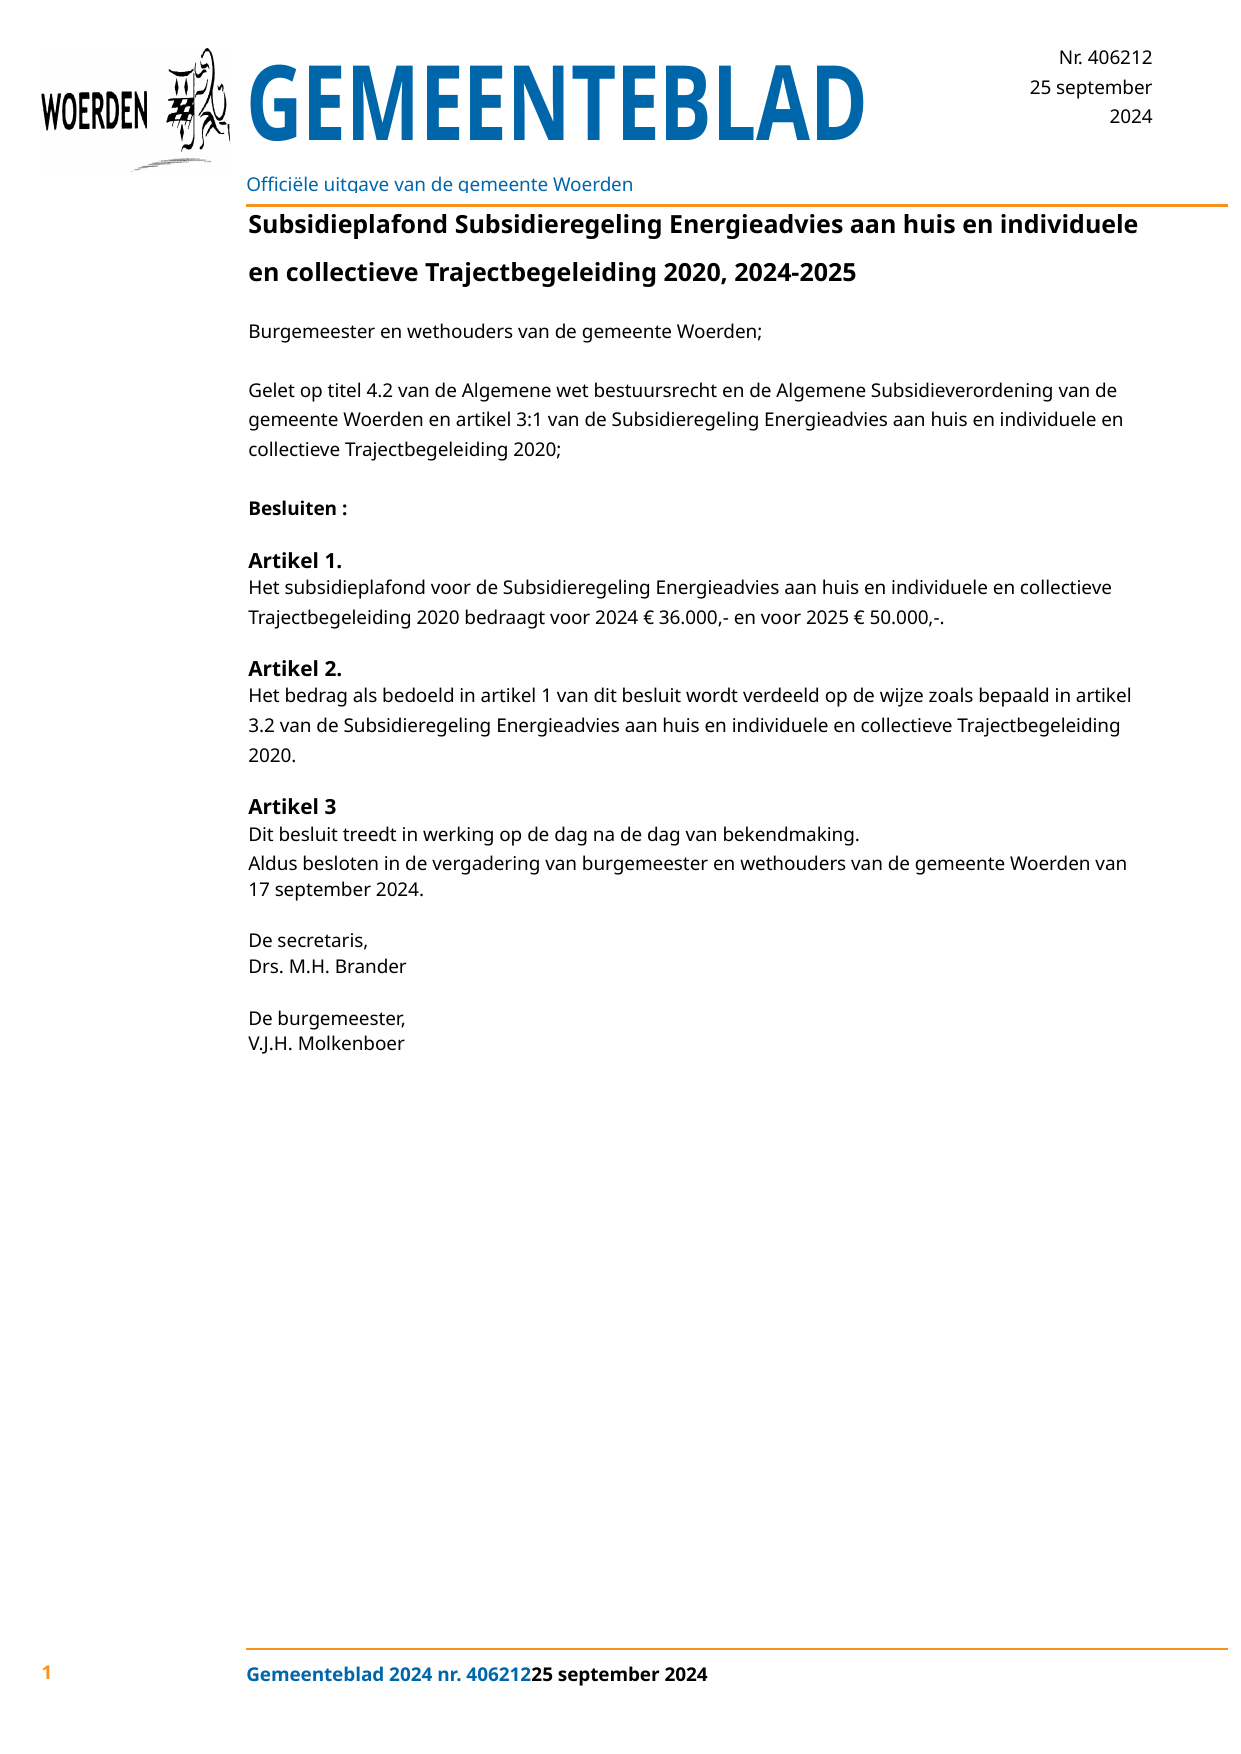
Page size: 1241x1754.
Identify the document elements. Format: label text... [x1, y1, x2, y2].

text Gelet op titel 4.2 van de Algemene wet bestuursrecht en de Algemene Subsidieverordening van de gemeente Woerden en artikel 3:1 van de Subsidieregeling Energieadvies aan huis en individuele en collectieve Trajectbegeleiding 2020; [248, 377, 1152, 462]
text Artikel 1. [248, 546, 1152, 574]
picture [41, 47, 231, 172]
text Burgemeester en wethouders van de gemeente Woerden; [248, 318, 1152, 344]
text De burgemeester, [248, 1005, 1152, 1030]
text Besluiten : [248, 495, 1152, 521]
text Subsidieplafond Subsidieregeling Energieadvies aan huis en individuele en collectieve Trajectbegeleiding 2020, 2024-2025 [248, 207, 1152, 288]
text Het bedrag als bedoeld in artikel 1 van dit besluit wordt verdeeld op de wijze zoals bepaald in artikel 3.2 van de Subsidieregeling Energieadvies aan huis en individuele en collectieve Trajectbegeleiding 2020. [248, 683, 1152, 768]
text V.J.H. Molkenboer [248, 1030, 1152, 1056]
text Dit besluit treedt in werking op de dag na de dag van bekendmaking. [248, 821, 1152, 846]
text Het subsidieplafond voor de Subsidieregeling Energieadvies aan huis en individuele en collectieve Trajectbegeleiding 2020 bedraagt voor 2024 € 36.000,- en voor 2025 € 50.000,-. [248, 574, 1152, 629]
text Aldus besloten in de vergadering van burgemeester en wethouders van de gemeente Woerden van 17 september 2024. [248, 850, 1152, 902]
text Artikel 3 [248, 792, 1152, 821]
text Artikel 2. [248, 654, 1152, 683]
text De secretaris, [248, 927, 1152, 953]
text Drs. M.H. Brander [248, 953, 1152, 979]
